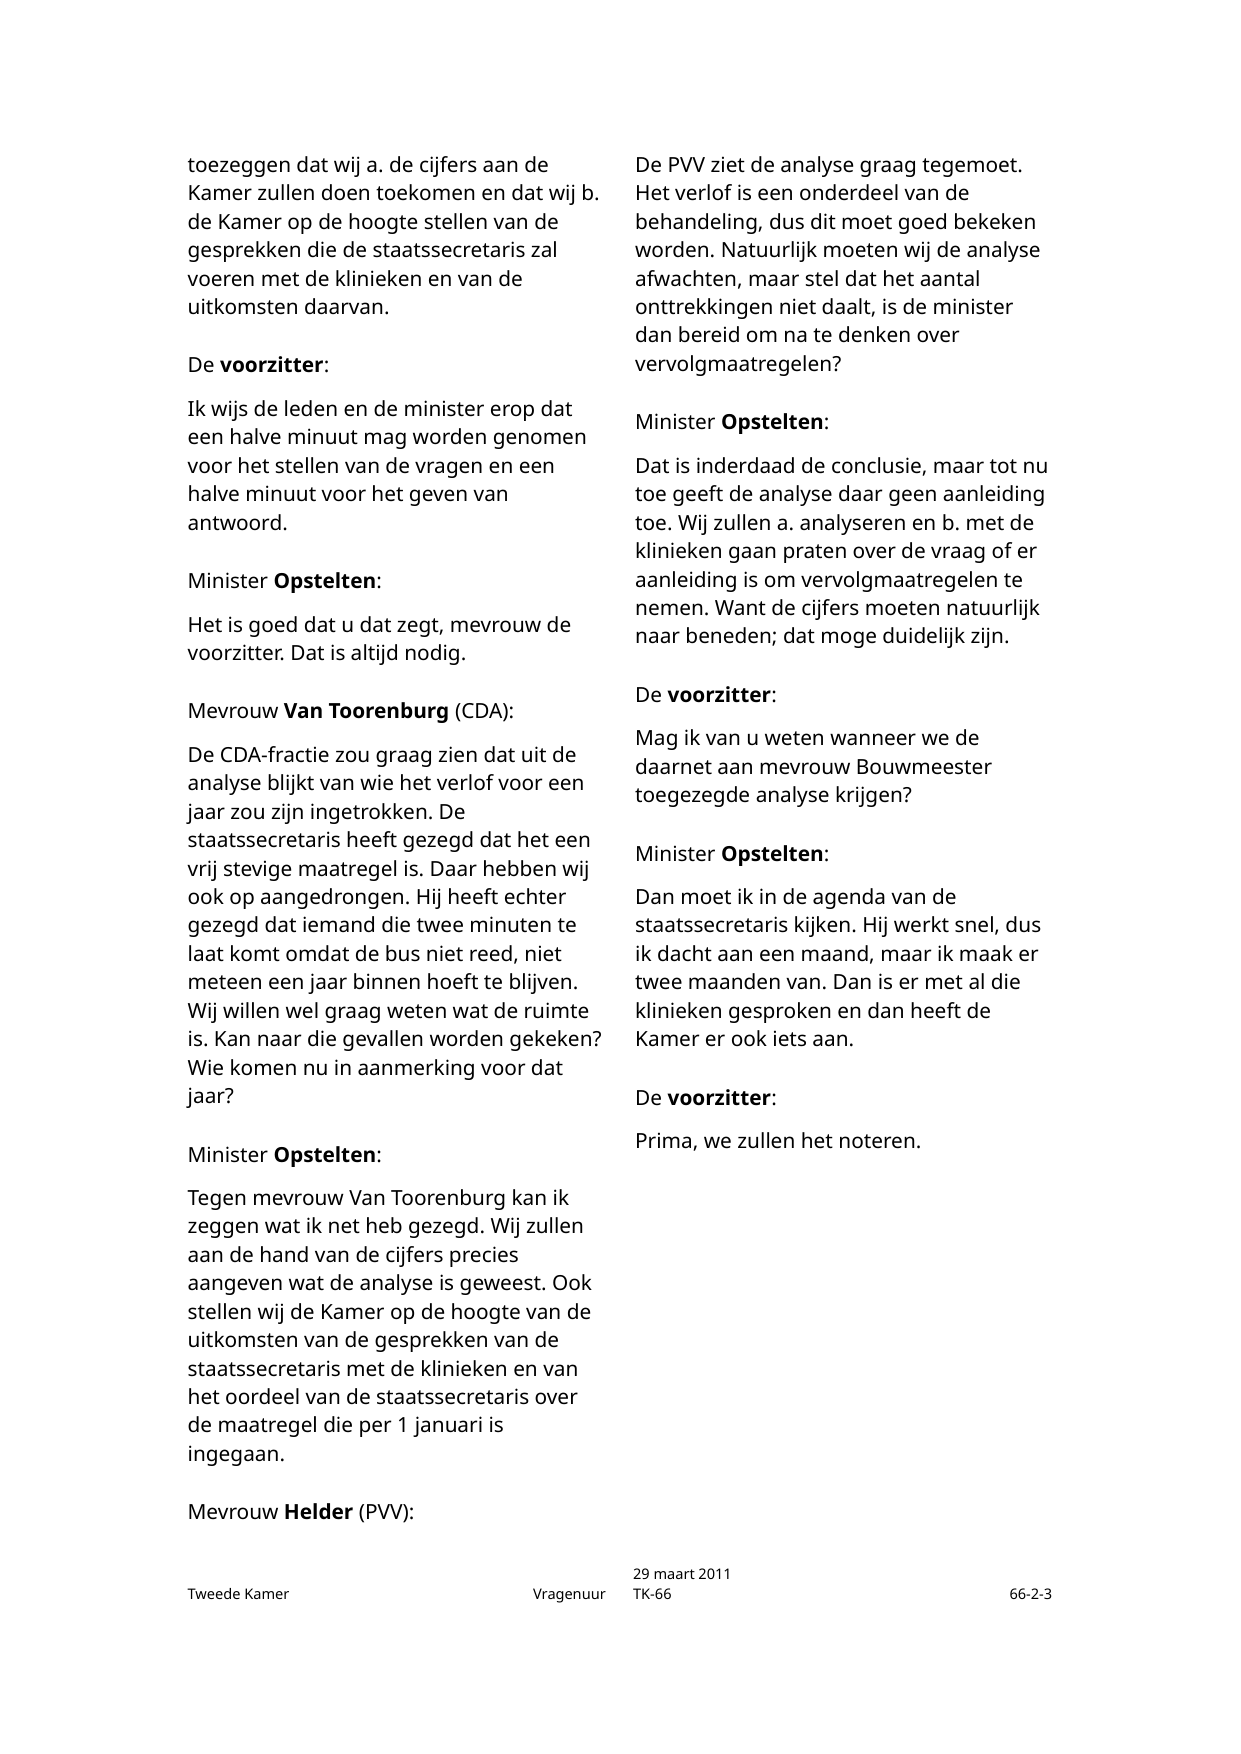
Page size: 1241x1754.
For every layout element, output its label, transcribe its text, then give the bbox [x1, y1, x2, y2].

text Minister Opstelten: [635, 839, 1053, 867]
text Het is goed dat u dat zegt, mevrouw de voorzitter. Dat is altijd nodig. [187, 610, 605, 667]
text De voorzitter: [635, 680, 1053, 708]
text Minister Opstelten: [187, 1140, 605, 1168]
text De PVV ziet de analyse graag tegemoet. Het verlof is een onderdeel van de behandeling, dus dit moet goed bekeken worden. Natuurlijk moeten wij de analyse afwachten, maar stel dat het aantal onttrekkingen niet daalt, is de minister dan bereid om na te denken over vervolgmaatregelen? [635, 150, 1053, 377]
text Minister Opstelten: [635, 407, 1053, 436]
text Prima, we zullen het noteren. [635, 1126, 1053, 1155]
text Ik wijs de leden en de minister erop dat een halve minuut mag worden genomen voor het stellen van de vragen en een halve minuut voor het geven van antwoord. [187, 394, 605, 536]
text Mevrouw Van Toorenburg (CDA): [187, 697, 605, 725]
text De voorzitter: [635, 1083, 1053, 1111]
text Tegen mevrouw Van Toorenburg kan ik zeggen wat ik net heb gezegd. Wij zullen aan de hand van de cijfers precies aangeven wat de analyse is geweest. Ook stellen wij de Kamer op de hoogte van de uitkomsten van de gesprekken van de staatssecretaris met de klinieken en van het oordeel van de staatssecretaris over de maatregel die per 1 januari is ingegaan. [187, 1183, 605, 1467]
text Dan moet ik in de agenda van de staatssecretaris kijken. Hij werkt snel, dus ik dacht aan een maand, maar ik maak er twee maanden van. Dan is er met al die klinieken gesproken en dan heeft de Kamer er ook iets aan. [635, 882, 1053, 1053]
text De CDA-fractie zou graag zien dat uit de analyse blijkt van wie het verlof voor een jaar zou zijn ingetrokken. De staatssecretaris heeft gezegd dat het een vrij stevige maatregel is. Daar hebben wij ook op aangedrongen. Hij heeft echter gezegd dat iemand die twee minuten te laat komt omdat de bus niet reed, niet meteen een jaar binnen hoeft te blijven. Wij willen wel graag weten wat de ruimte is. Kan naar die gevallen worden gekeken? Wie komen nu in aanmerking voor dat jaar? [187, 740, 605, 1110]
text Mevrouw Helder (PVV): [187, 1497, 605, 1526]
text Dat is inderdaad de conclusie, maar tot nu toe geeft de analyse daar geen aanleiding toe. Wij zullen a. analyseren en b. met de klinieken gaan praten over de vraag of er aanleiding is om vervolgmaatregelen te nemen. Want de cijfers moeten natuurlijk naar beneden; dat moge duidelijk zijn. [635, 451, 1053, 650]
text Minister Opstelten: [187, 566, 605, 595]
text De voorzitter: [187, 351, 605, 379]
text toezeggen dat wij a. de cijfers aan de Kamer zullen doen toekomen en dat wij b. de Kamer op de hoogte stellen van de gesprekken die de staatssecretaris zal voeren met de klinieken en van de uitkomsten daarvan. [187, 150, 605, 321]
text Mag ik van u weten wanneer we de daarnet aan mevrouw Bouwmeester toegezegde analyse krijgen? [635, 723, 1053, 809]
